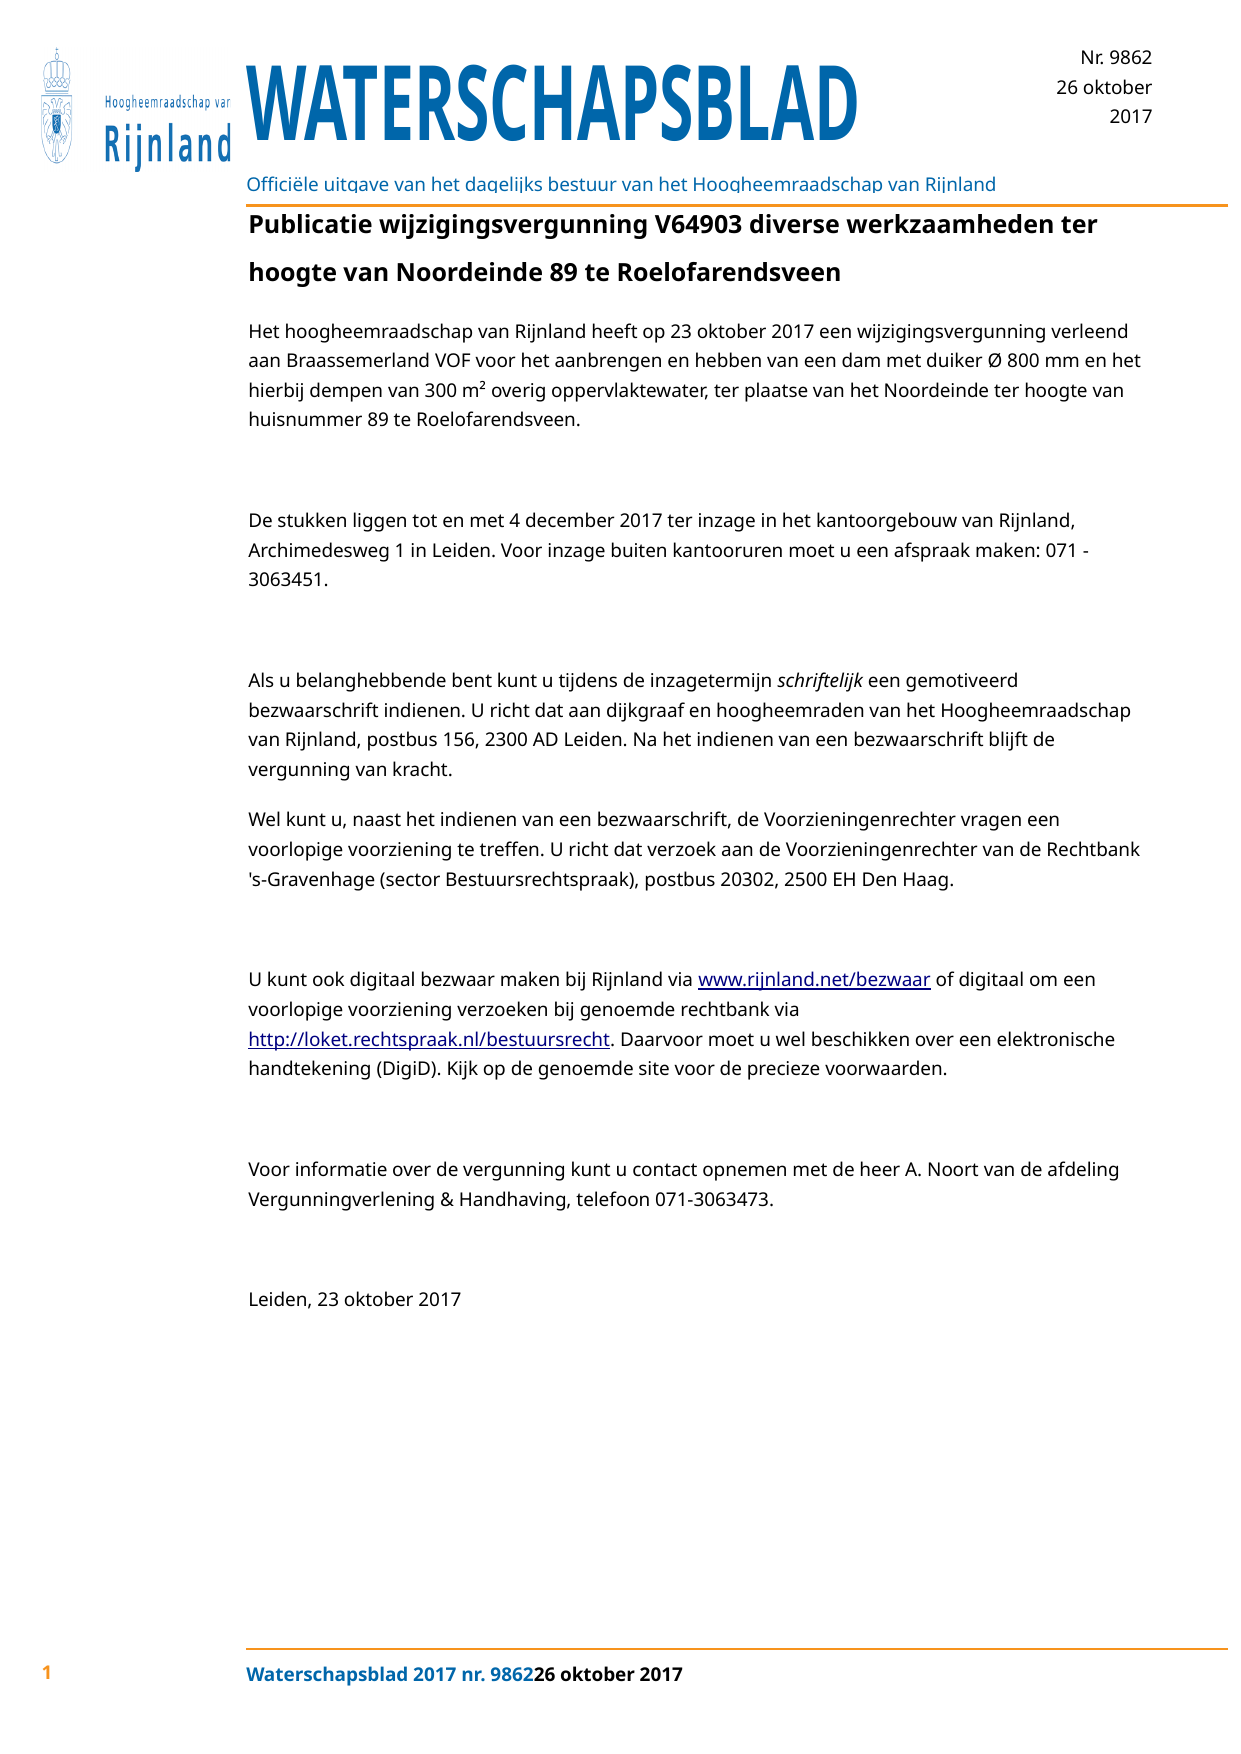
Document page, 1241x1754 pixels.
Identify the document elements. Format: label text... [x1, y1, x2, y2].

text U kunt ook digitaal bezwaar maken bij Rijnland via www.rijnland.net/bezwaar of digitaal om een voorlopige voorziening verzoeken bij genoemde rechtbank via http://loket.rechtspraak.nl/bestuursrecht. Daarvoor moet u wel beschikken over een elektronische handtekening (DigiD). Kijk op de genoemde site voor de precieze voorwaarden. [248, 967, 1152, 1081]
text Publicatie wijzigingsvergunning V64903 diverse werkzaamheden ter hoogte van Noordeinde 89 te Roelofarendsveen [248, 207, 1152, 288]
picture [41, 47, 231, 172]
text Voor informatie over de vergunning kunt u contact opnemen met de heer A. Noort van de afdeling Vergunningverlening & Handhaving, telefoon 071-3063473. [248, 1156, 1152, 1212]
text Leiden, 23 oktober 2017 [248, 1287, 1152, 1312]
text Als u belanghebbende bent kunt u tijdens de inzagetermijn schriftelijk een gemotiveerd bezwaarschrift indienen. U richt dat aan dijkgraaf en hoogheemraden van het Hoogheemraadschap van Rijnland, postbus 156, 2300 AD Leiden. Na het indienen van een bezwaarschrift blijft de vergunning van kracht. [248, 667, 1152, 782]
text Wel kunt u, naast het indienen van een bezwaarschrift, de Voorzieningenrechter vragen een voorlopige voorziening te treffen. U richt dat verzoek aan de Voorzieningenrechter van de Rechtbank 's-Gravenhage (sector Bestuursrechtspraak), postbus 20302, 2500 EH Den Haag. [248, 807, 1152, 892]
text Het hoogheemraadschap van Rijnland heeft op 23 oktober 2017 een wijzigingsvergunning verleend aan Braassemerland VOF voor het aanbrengen en hebben van een dam met duiker Ø 800 mm en het hierbij dempen van 300 m² overig oppervlaktewater, ter plaatse van het Noordeinde ter hoogte van huisnummer 89 te Roelofarendsveen. [248, 318, 1152, 432]
text De stukken liggen tot en met 4 december 2017 ter inzage in het kantoorgebouw van Rijnland, Archimedesweg 1 in Leiden. Voor inzage buiten kantooruren moet u een afspraak maken: 071 - 3063451. [248, 507, 1152, 592]
